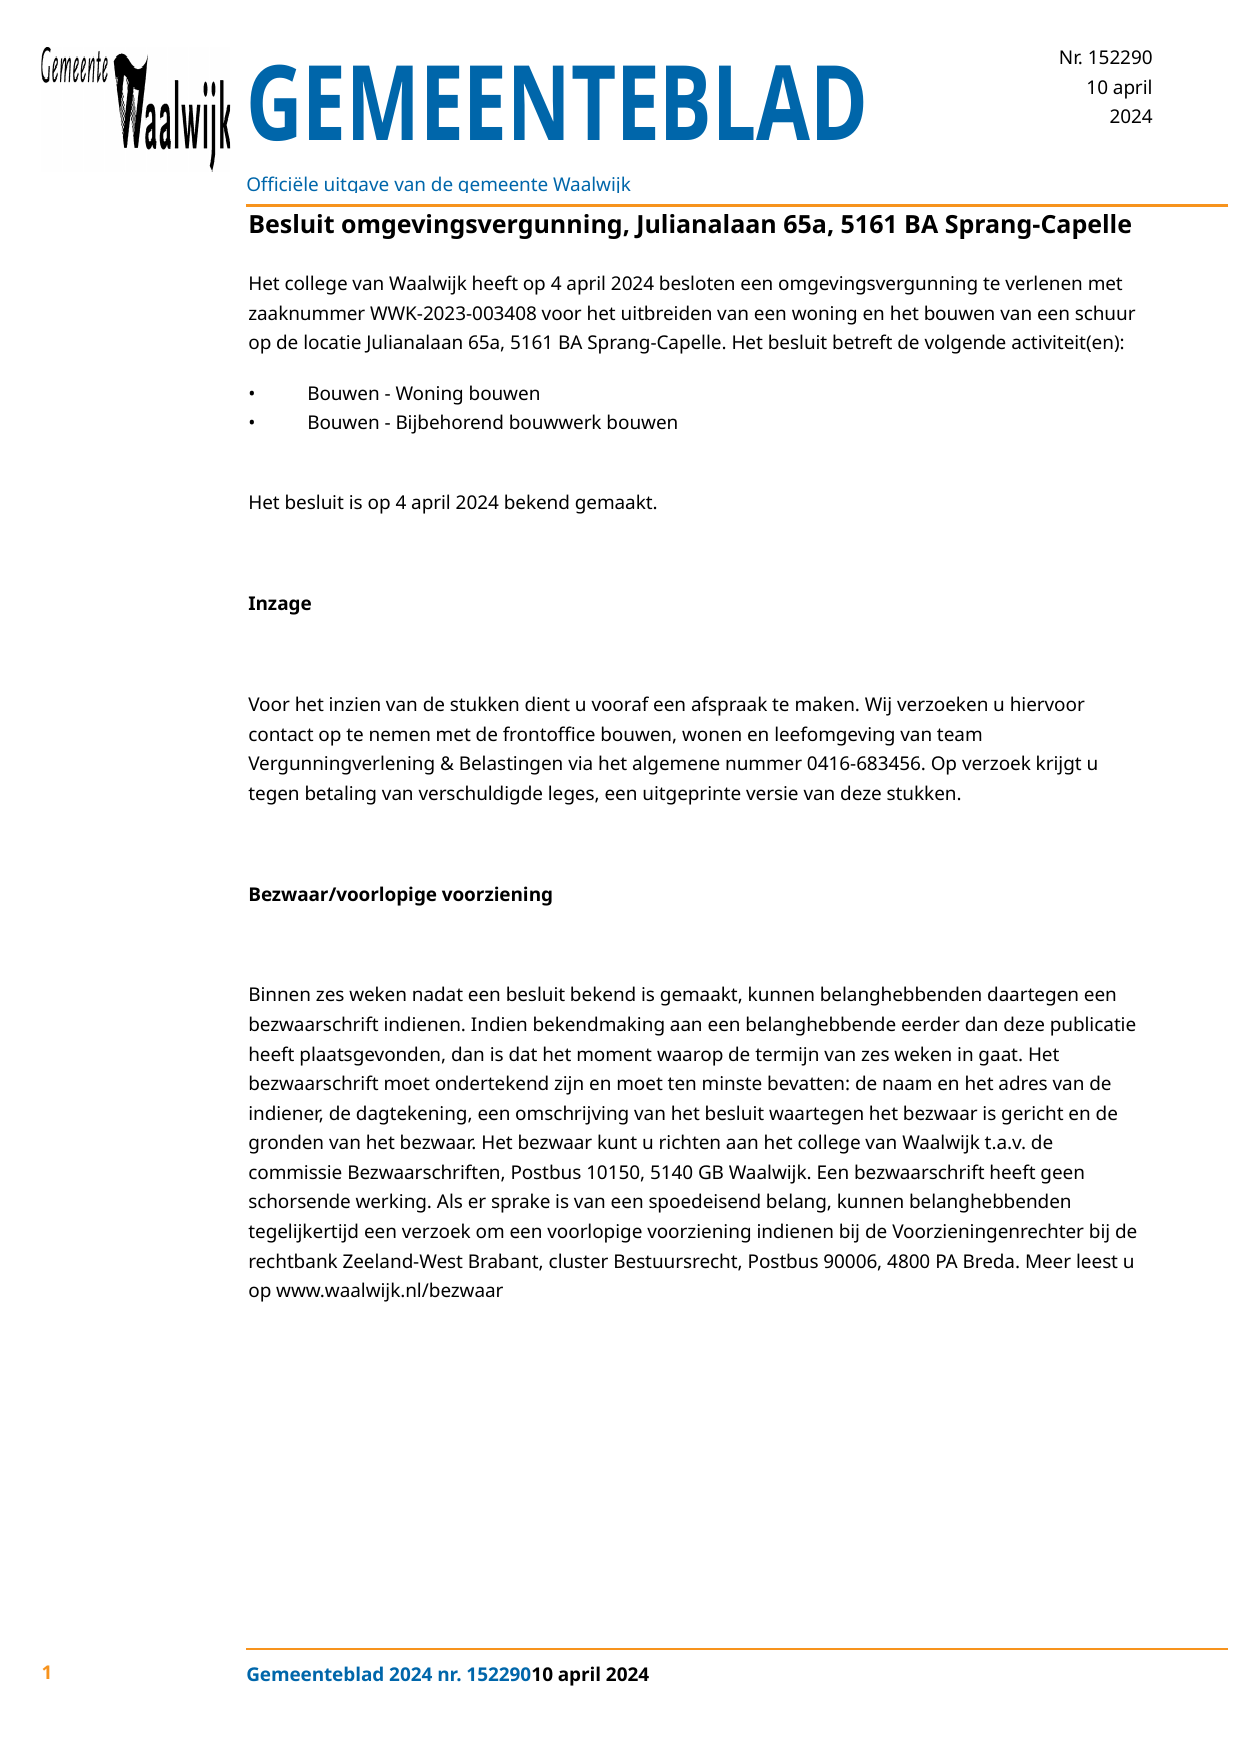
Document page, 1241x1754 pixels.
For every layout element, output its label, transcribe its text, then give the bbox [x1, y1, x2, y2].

text Het college van Waalwijk heeft op 4 april 2024 besloten een omgevingsvergunning te verlenen met zaaknummer WWK-2023-003408 voor het uitbreiden van een woning en het bouwen van een schuur op de locatie Julianalaan 65a, 5161 BA Sprang-Capelle. Het besluit betreft de volgende activiteit(en): [248, 270, 1152, 355]
text Inzage [248, 590, 1152, 616]
picture [41, 47, 231, 172]
text Bezwaar/voorlopige voorziening [248, 881, 1152, 906]
list Bouwen - Bijbehorend bouwwerk bouwen [248, 409, 1152, 435]
text Besluit omgevingsvergunning, Julianalaan 65a, 5161 BA Sprang-Capelle [248, 207, 1152, 241]
text Binnen zes weken nadat een besluit bekend is gemaakt, kunnen belanghebbenden daartegen een bezwaarschrift indienen. Indien bekendmaking aan een belanghebbende eerder dan deze publicatie heeft plaatsgevonden, dan is dat het moment waarop de termijn van zes weken in gaat. Het bezwaarschrift moet ondertekend zijn en moet ten minste bevatten: de naam en het adres van de indiener, de dagtekening, een omschrijving van het besluit waartegen het bezwaar is gericht en de gronden van het bezwaar. Het bezwaar kunt u richten aan het college van Waalwijk t.a.v. de commissie Bezwaarschriften, Postbus 10150, 5140 GB Waalwijk. Een bezwaarschrift heeft geen schorsende werking. Als er sprake is van een spoedeisend belang, kunnen belanghebbenden tegelijkertijd een verzoek om een voorlopige voorziening indienen bij de Voorzieningenrechter bij de rechtbank Zeeland-West Brabant, cluster Bestuursrecht, Postbus 90006, 4800 PA Breda. Meer leest u op www.waalwijk.nl/bezwaar [248, 982, 1152, 1303]
list Bouwen - Woning bouwen [248, 380, 1152, 406]
text Voor het inzien van de stukken dient u vooraf een afspraak te maken. Wij verzoeken u hiervoor contact op te nemen met de frontoffice bouwen, wonen en leefomgeving van team Vergunningverlening & Belastingen via het algemene nummer 0416-683456. Op verzoek krijgt u tegen betaling van verschuldigde leges, een uitgeprinte versie van deze stukken. [248, 691, 1152, 806]
text Het besluit is op 4 april 2024 bekend gemaakt. [248, 489, 1152, 515]
